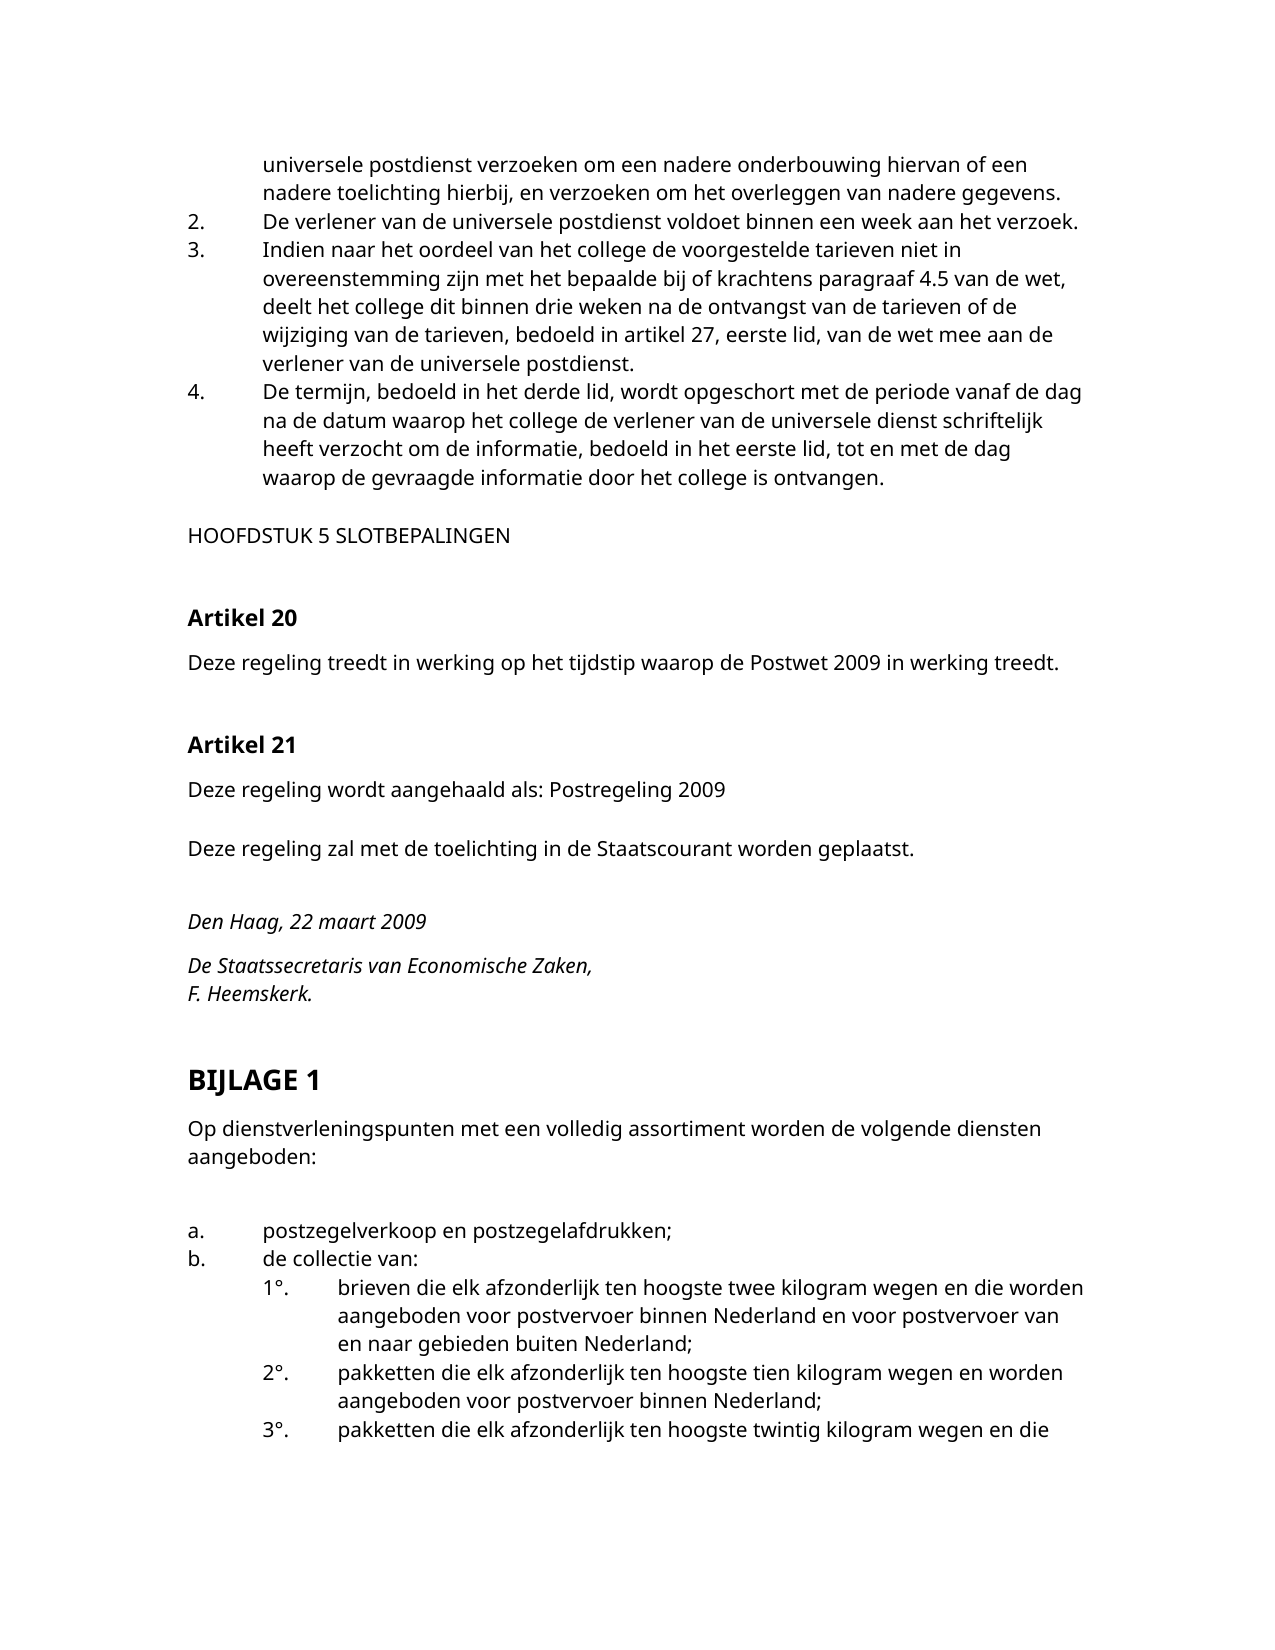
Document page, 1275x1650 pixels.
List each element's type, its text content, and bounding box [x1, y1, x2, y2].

list universele postdienst verzoeken om een nadere onderbouwing hiervan of een nadere toelichting hierbij, en verzoeken om het overleggen van nadere gegevens. [187, 150, 1087, 207]
text Deze regeling wordt aangehaald als: Postregeling 2009 [187, 776, 1087, 804]
list Indien naar het oordeel van het college de voorgestelde tarieven niet in overeenstemming zijn met het bepaalde bij of krachtens paragraaf 4.5 van de wet, deelt het college dit binnen drie weken na de ontvangst van de tarieven of de wijziging van de tarieven, bedoeld in artikel 27, eerste lid, van de wet mee aan de verlener van de universele postdienst. [187, 235, 1087, 377]
subtitle Artikel 20 [187, 602, 1087, 633]
list De termijn, bedoeld in het derde lid, wordt opgeschort met de periode vanaf de dag na de datum waarop het college de verlener van de universele dienst schriftelijk heeft verzocht om de informatie, bedoeld in het eerste lid, tot en met de dag waarop de gevraagde informatie door het college is ontvangen. [187, 377, 1087, 491]
text Deze regeling zal met de toelichting in de Staatscourant worden geplaatst. [187, 834, 1087, 862]
text Deze regeling treedt in werking op het tijdstip waarop de Postwet 2009 in werking treedt. [187, 648, 1087, 677]
text Den Haag, 22 maart 2009 [187, 907, 1087, 936]
text Op dienstverleningspunten met een volledig assortiment worden de volgende diensten aangeboden: [187, 1114, 1087, 1171]
list postzegelverkoop en postzegelafdrukken; [187, 1216, 1087, 1244]
text De Staatssecretaris van Economische Zaken, [187, 951, 1087, 979]
list De verlener van de universele postdienst voldoet binnen een week aan het verzoek. [187, 207, 1087, 235]
text F. Heemskerk. [187, 979, 1087, 1008]
subtitle Artikel 21 [187, 729, 1087, 761]
subtitle BIJLAGE 1 [187, 1060, 1087, 1099]
list de collectie van: [187, 1244, 1087, 1273]
list brieven die elk afzonderlijk ten hoogste twee kilogram wegen en die worden aangeboden voor postvervoer binnen Nederland en voor postvervoer van en naar gebieden buiten Nederland; [262, 1273, 1087, 1358]
text HOOFDSTUK 5 SLOTBEPALINGEN [187, 521, 1087, 550]
list pakketten die elk afzonderlijk ten hoogste twintig kilogram wegen en die [262, 1415, 1087, 1443]
list pakketten die elk afzonderlijk ten hoogste tien kilogram wegen en worden aangeboden voor postvervoer binnen Nederland; [262, 1358, 1087, 1415]
